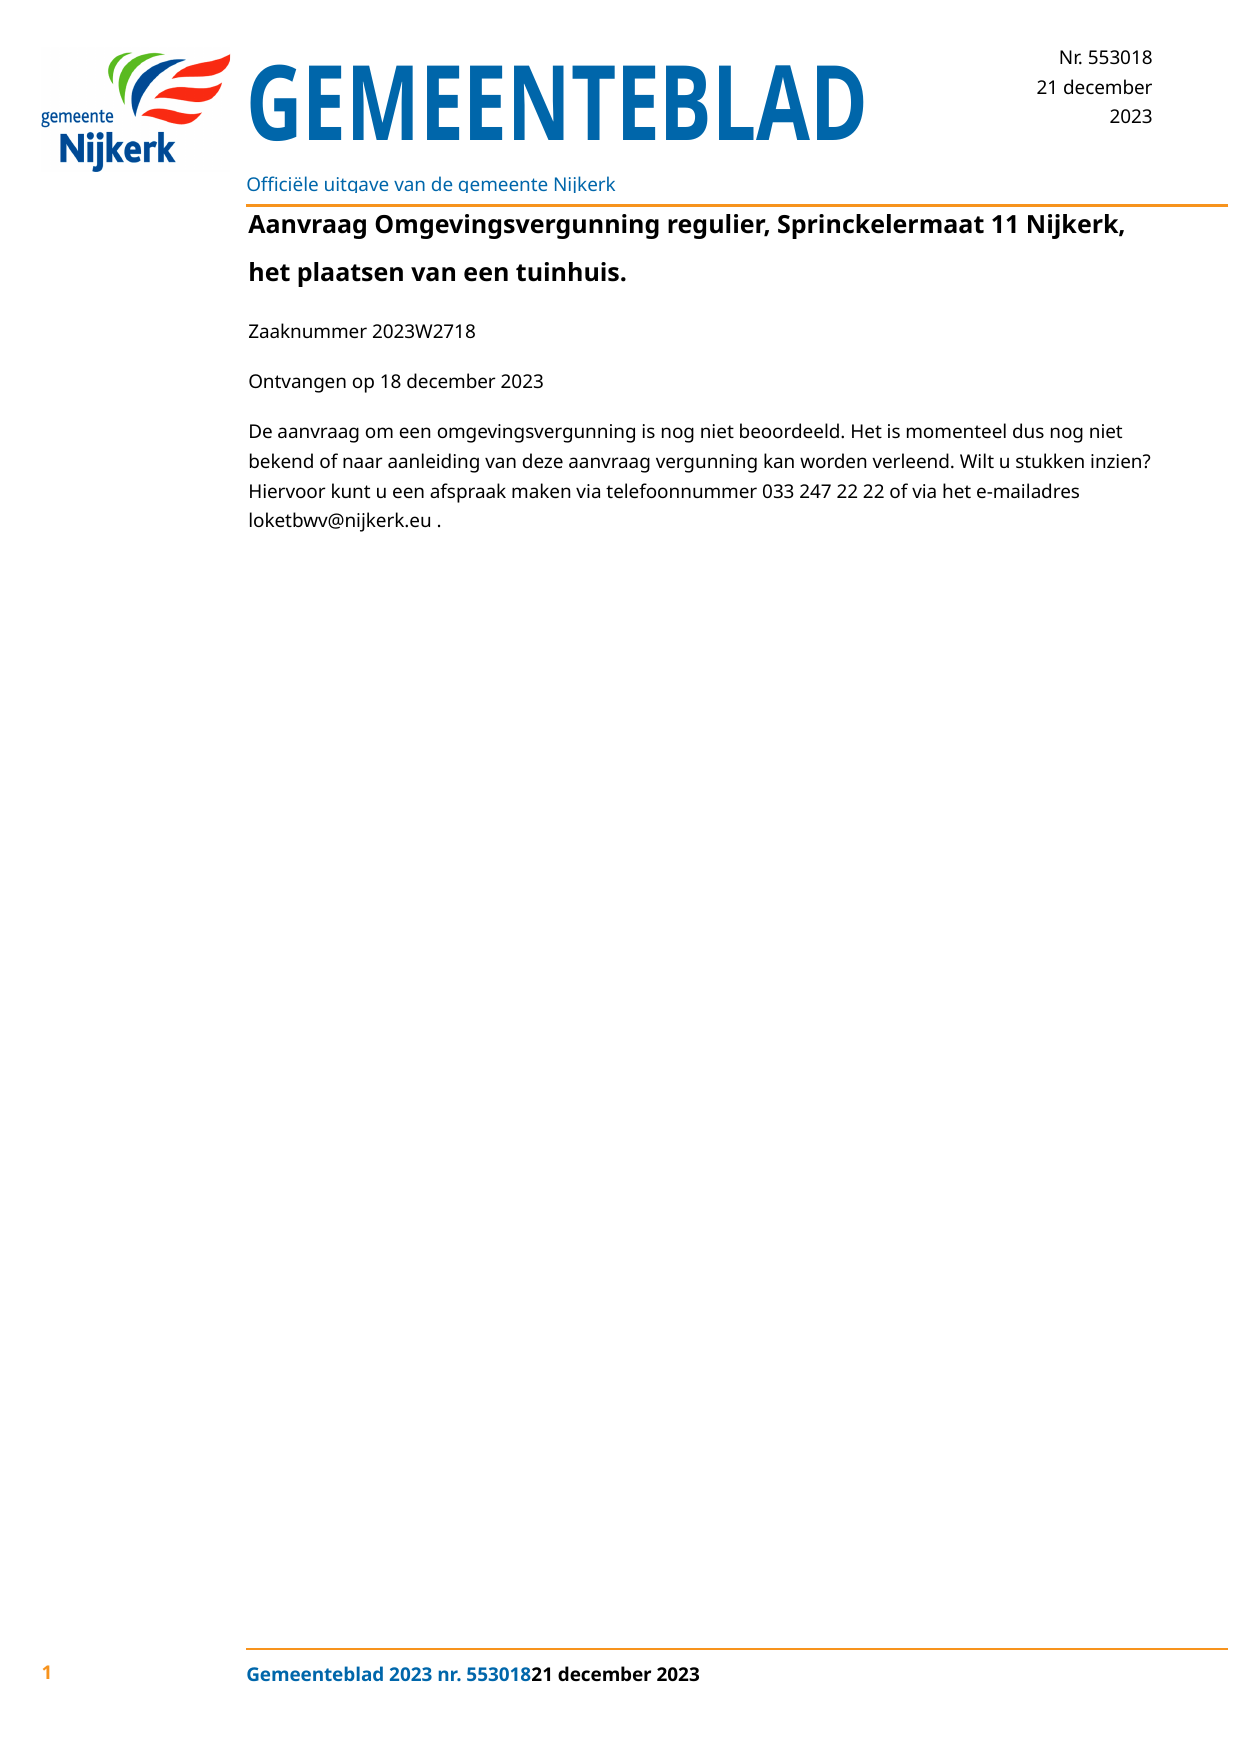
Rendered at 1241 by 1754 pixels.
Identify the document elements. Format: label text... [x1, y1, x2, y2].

text De aanvraag om een omgevingsvergunning is nog niet beoordeeld. Het is momenteel dus nog niet bekend of naar aanleiding van deze aanvraag vergunning kan worden verleend. Wilt u stukken inzien? Hiervoor kunt u een afspraak maken via telefoonnummer 033 247 22 22 of via het e-mailadres loketbwv@nijkerk.eu . [248, 419, 1152, 533]
text Aanvraag Omgevingsvergunning regulier, Sprinckelermaat 11 Nijkerk, het plaatsen van een tuinhuis. [248, 207, 1152, 288]
text Ontvangen op 18 december 2023 [248, 368, 1152, 394]
picture [41, 47, 231, 172]
text Zaaknummer 2023W2718 [248, 318, 1152, 344]
